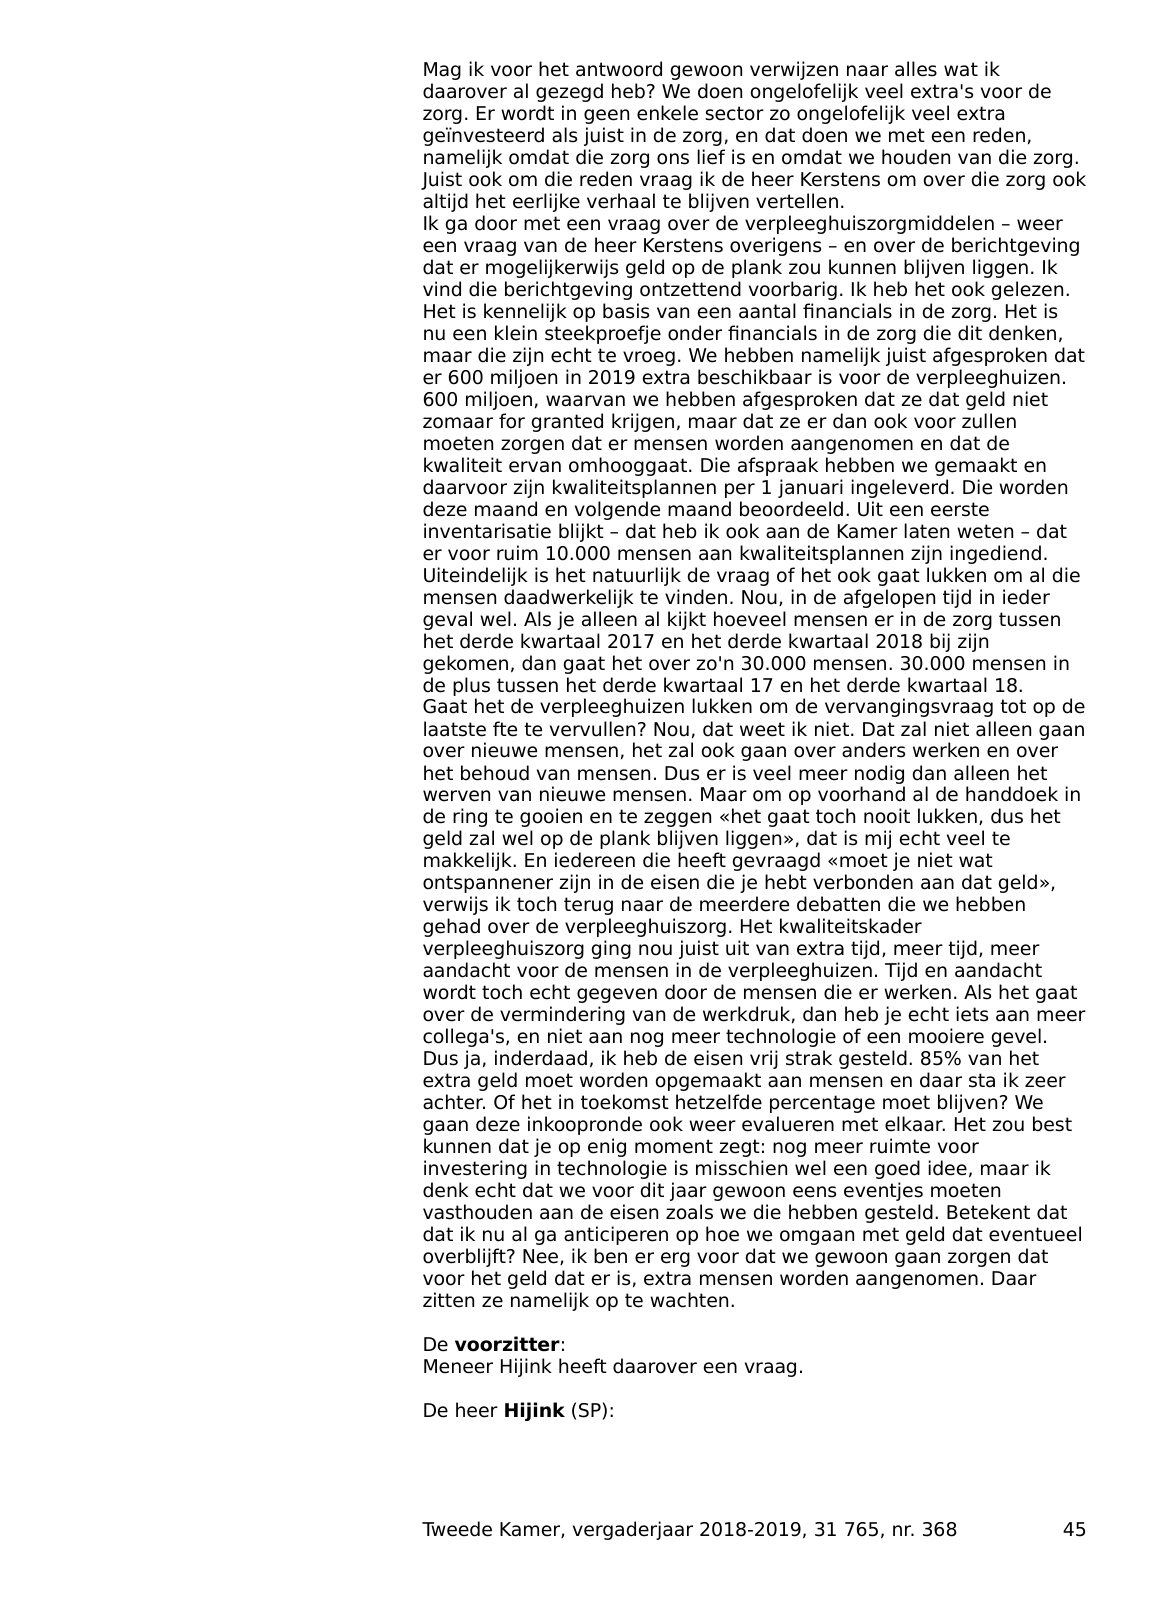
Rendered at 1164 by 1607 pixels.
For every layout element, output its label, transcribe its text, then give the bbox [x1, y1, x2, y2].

text Ik ga door met een vraag over de verpleeghuiszorgmiddelen – weer een vraag van de heer Kerstens overigens – en over de berichtgeving dat er mogelijkerwijs geld op de plank zou kunnen blijven liggen. Ik vind die berichtgeving ontzettend voorbarig. Ik heb het ook gelezen. Het is kennelijk op basis van een aantal financials in de zorg. Het is nu een klein steekproefje onder financials in de zorg die dit denken, maar die zijn echt te vroeg. We hebben namelijk juist afgesproken dat er 600 miljoen in 2019 extra beschikbaar is voor de verpleeghuizen. 600 miljoen, waarvan we hebben afgesproken dat ze dat geld niet zomaar for granted krijgen, maar dat ze er dan ook voor zullen moeten zorgen dat er mensen worden aangenomen en dat de kwaliteit ervan omhooggaat. Die afspraak hebben we gemaakt en daarvoor zijn kwaliteitsplannen per 1 januari ingeleverd. Die worden deze maand en volgende maand beoordeeld. Uit een eerste inventarisatie blijkt – dat heb ik ook aan de Kamer laten weten – dat er voor ruim 10.000 mensen aan kwaliteitsplannen zijn ingediend. Uiteindelijk is het natuurlijk de vraag of het ook gaat lukken om al die mensen daadwerkelijk te vinden. Nou, in de afgelopen tijd in ieder geval wel. Als je alleen al kijkt hoeveel mensen er in de zorg tussen het derde kwartaal 2017 en het derde kwartaal 2018 bij zijn gekomen, dan gaat het over zo'n 30.000 mensen. 30.000 mensen in de plus tussen het derde kwartaal 17 en het derde kwartaal 18. [422, 213, 1087, 696]
text De voorzitter: [422, 1334, 1087, 1356]
text Mag ik voor het antwoord gewoon verwijzen naar alles wat ik daarover al gezegd heb? We doen ongelofelijk veel extra's voor de zorg. Er wordt in geen enkele sector zo ongelofelijk veel extra geïnvesteerd als juist in de zorg, en dat doen we met een reden, namelijk omdat die zorg ons lief is en omdat we houden van die zorg. Juist ook om die reden vraag ik de heer Kerstens om over die zorg ook altijd het eerlijke verhaal te blijven vertellen. [422, 59, 1087, 213]
text Meneer Hijink heeft daarover een vraag. [422, 1356, 1087, 1378]
text Gaat het de verpleeghuizen lukken om de vervangingsvraag tot op de laatste fte te vervullen? Nou, dat weet ik niet. Dat zal niet alleen gaan over nieuwe mensen, het zal ook gaan over anders werken en over het behoud van mensen. Dus er is veel meer nodig dan alleen het werven van nieuwe mensen. Maar om op voorhand al de handdoek in de ring te gooien en te zeggen «het gaat toch nooit lukken, dus het geld zal wel op de plank blijven liggen», dat is mij echt veel te makkelijk. En iedereen die heeft gevraagd «moet je niet wat ontspannener zijn in de eisen die je hebt verbonden aan dat geld», verwijs ik toch terug naar de meerdere debatten die we hebben gehad over de verpleeghuiszorg. Het kwaliteitskader verpleeghuiszorg ging nou juist uit van extra tijd, meer tijd, meer aandacht voor de mensen in de verpleeghuizen. Tijd en aandacht wordt toch echt gegeven door de mensen die er werken. Als het gaat over de vermindering van de werkdruk, dan heb je echt iets aan meer collega's, en niet aan nog meer technologie of een mooiere gevel. Dus ja, inderdaad, ik heb de eisen vrij strak gesteld. 85% van het extra geld moet worden opgemaakt aan mensen en daar sta ik zeer achter. Of het in toekomst hetzelfde percentage moet blijven? We gaan deze inkoopronde ook weer evalueren met elkaar. Het zou best kunnen dat je op enig moment zegt: nog meer ruimte voor investering in technologie is misschien wel een goed idee, maar ik denk echt dat we voor dit jaar gewoon eens eventjes moeten vasthouden aan de eisen zoals we die hebben gesteld. Betekent dat dat ik nu al ga anticiperen op hoe we omgaan met geld dat eventueel overblijft? Nee, ik ben er erg voor dat we gewoon gaan zorgen dat voor het geld dat er is, extra mensen worden aangenomen. Daar zitten ze namelijk op te wachten. [422, 696, 1087, 1312]
text De heer Hijink (SP): [422, 1400, 1087, 1422]
